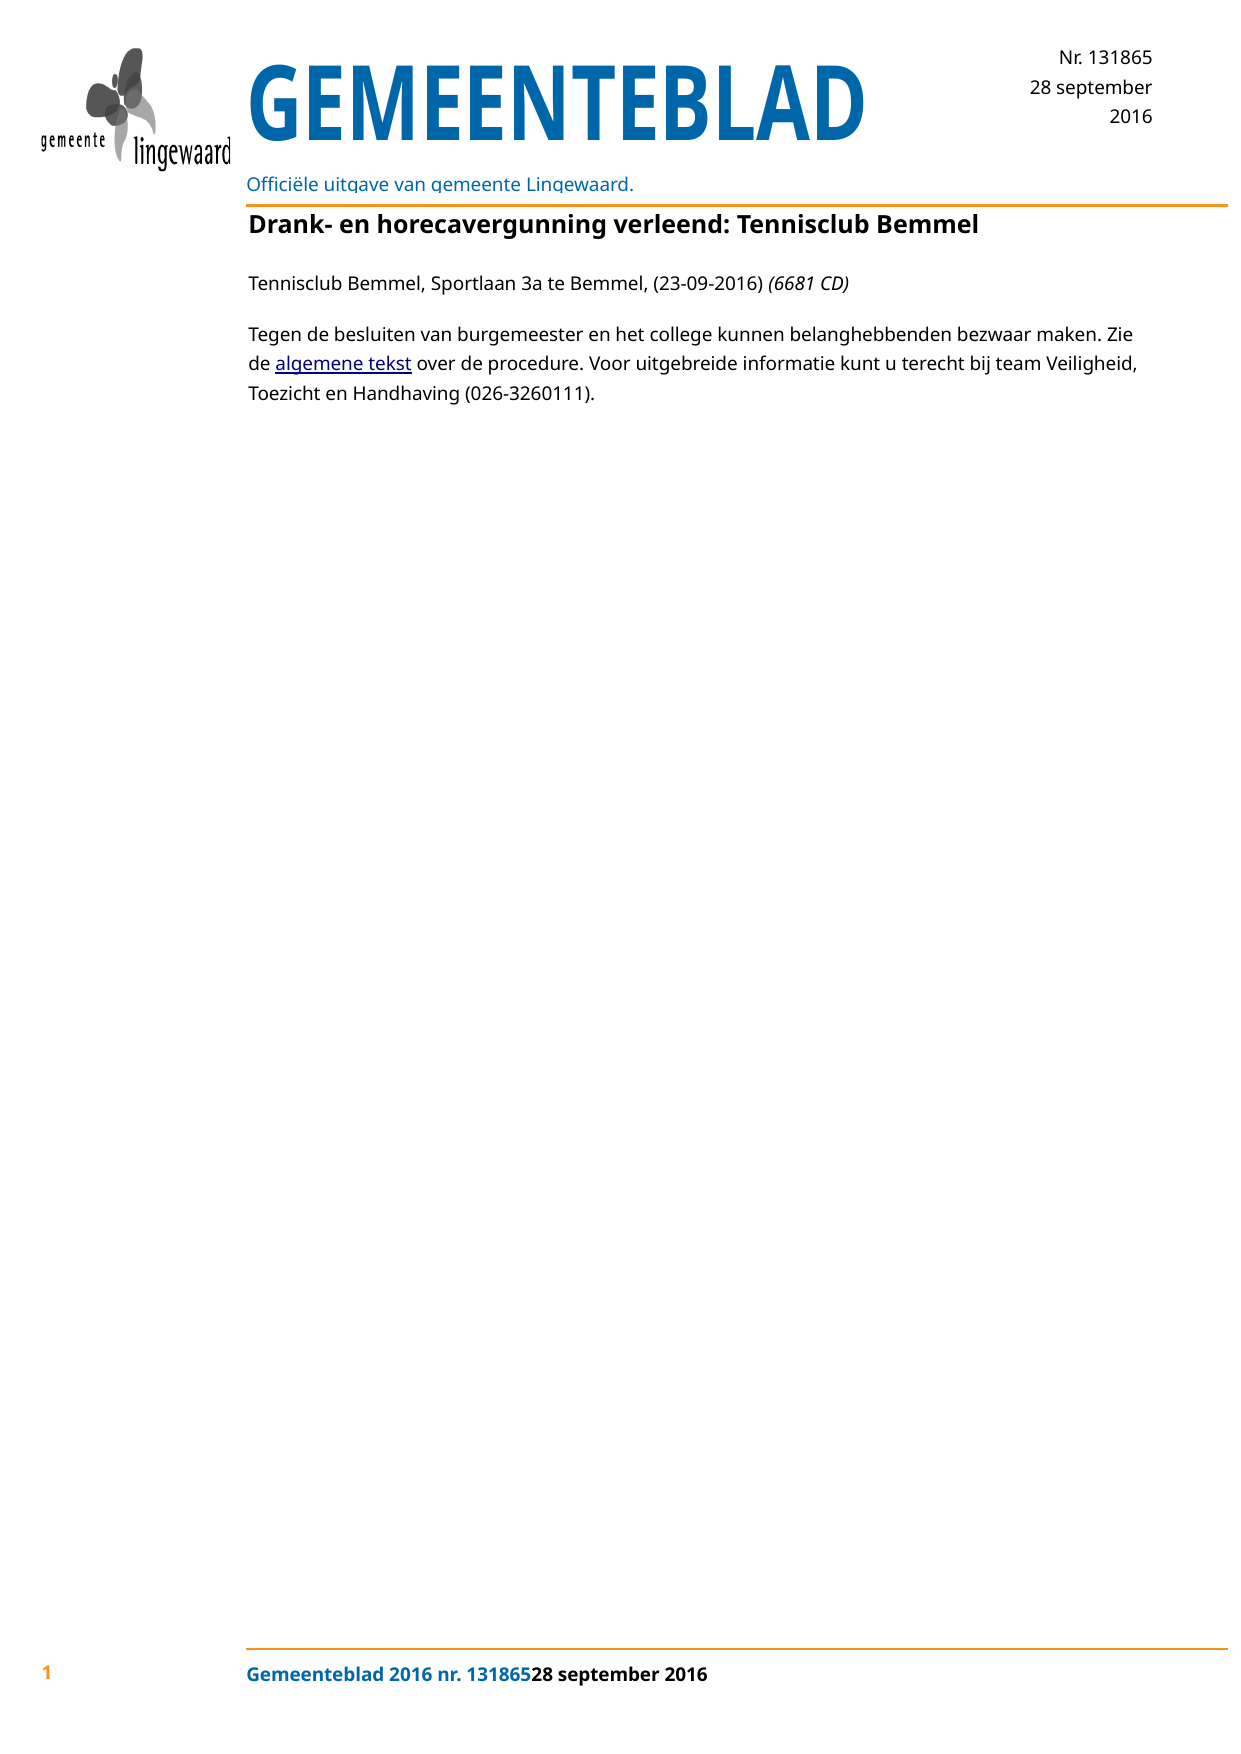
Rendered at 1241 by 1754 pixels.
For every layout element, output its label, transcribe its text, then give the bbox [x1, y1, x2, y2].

picture [41, 47, 231, 172]
text Drank- en horecavergunning verleend: Tennisclub Bemmel [248, 207, 1152, 241]
text Tegen de besluiten van burgemeester en het college kunnen belanghebbenden bezwaar maken. Zie de algemene tekst over de procedure. Voor uitgebreide informatie kunt u terecht bij team Veiligheid, Toezicht en Handhaving (026-3260111). [248, 321, 1152, 406]
text Tennisclub Bemmel, Sportlaan 3a te Bemmel, (23-09-2016) (6681 CD) [248, 270, 1152, 296]
